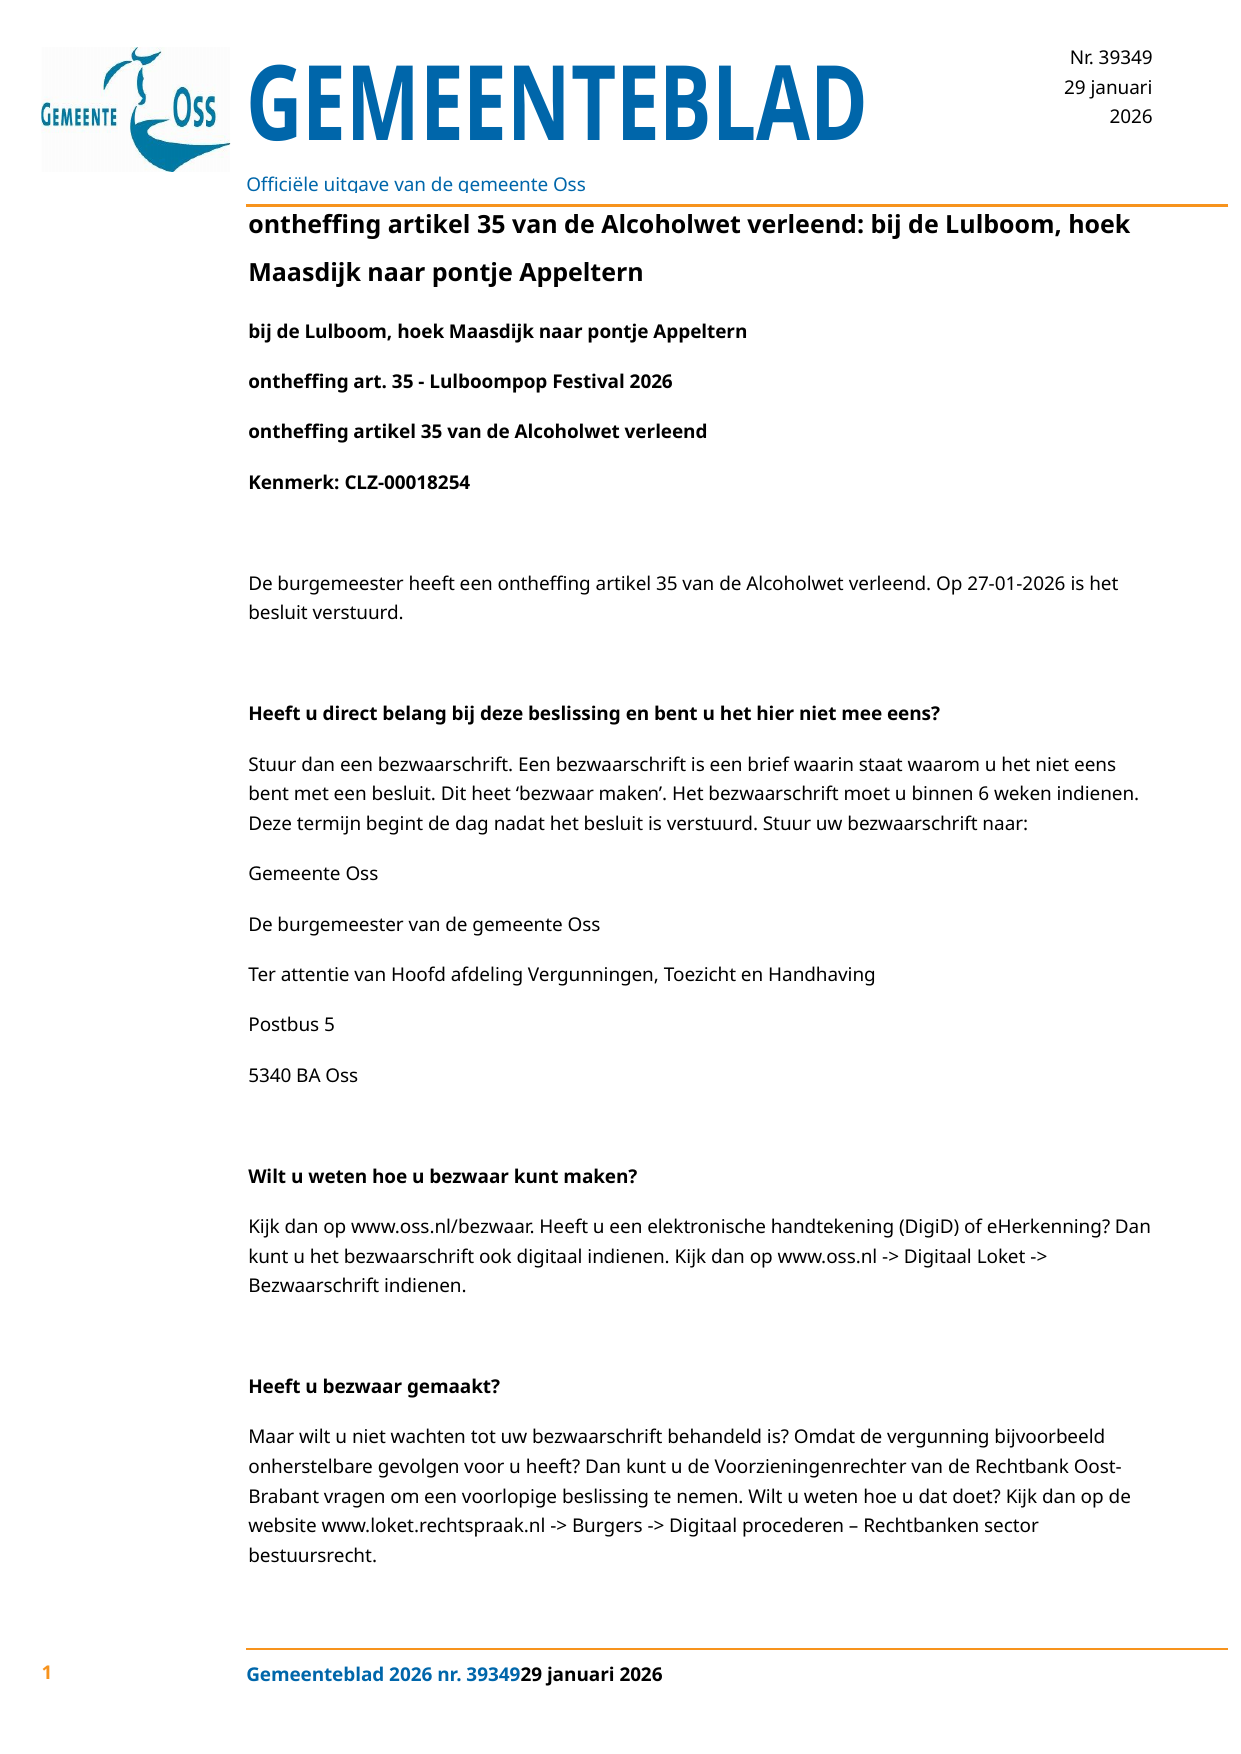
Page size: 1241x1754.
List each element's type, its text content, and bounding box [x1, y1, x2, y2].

text Ter attentie van Hoofd afdeling Vergunningen, Toezicht en Handhaving [248, 961, 1152, 987]
text ontheffing artikel 35 van de Alcoholwet verleend: bij de Lulboom, hoek Maasdijk naar pontje Appeltern [248, 207, 1152, 288]
text ontheffing artikel 35 van de Alcoholwet verleend [248, 419, 1152, 444]
text Kenmerk: CLZ-00018254 [248, 469, 1152, 495]
text 5340 BA Oss [248, 1062, 1152, 1088]
text Stuur dan een bezwaarschrift. Een bezwaarschrift is een brief waarin staat waarom u het niet eens bent met een besluit. Dit heet ‘bezwaar maken’. Het bezwaarschrift moet u binnen 6 weken indienen. Deze termijn begint de dag nadat het besluit is verstuurd. Stuur uw bezwaarschrift naar: [248, 751, 1152, 836]
text Postbus 5 [248, 1012, 1152, 1037]
text De burgemeester heeft een ontheffing artikel 35 van de Alcoholwet verleend. Op 27-01-2026 is het besluit verstuurd. [248, 570, 1152, 625]
text De burgemeester van de gemeente Oss [248, 911, 1152, 937]
text bij de Lulboom, hoek Maasdijk naar pontje Appeltern [248, 318, 1152, 344]
text Heeft u direct belang bij deze beslissing en bent u het hier niet mee eens? [248, 700, 1152, 726]
text ontheffing art. 35 - Lulboompop Festival 2026 [248, 368, 1152, 394]
text Kijk dan op www.oss.nl/bezwaar. Heeft u een elektronische handtekening (DigiD) of eHerkenning? Dan kunt u het bezwaarschrift ook digitaal indienen. Kijk dan op www.oss.nl -> Digitaal Loket -> Bezwaarschrift indienen. [248, 1213, 1152, 1298]
text Maar wilt u niet wachten tot uw bezwaarschrift behandeld is? Omdat de vergunning bijvoorbeeld onherstelbare gevolgen voor u heeft? Dan kunt u de Voorzieningenrechter van de Rechtbank Oost-Brabant vragen om een voorlopige beslissing te nemen. Wilt u weten hoe u dat doet? Kijk dan op de website www.loket.rechtspraak.nl -> Burgers -> Digitaal procederen – Rechtbanken sector bestuursrecht. [248, 1424, 1152, 1568]
text Wilt u weten hoe u bezwaar kunt maken? [248, 1163, 1152, 1189]
text Gemeente Oss [248, 860, 1152, 886]
text Heeft u bezwaar gemaakt? [248, 1373, 1152, 1399]
picture [41, 47, 231, 172]
